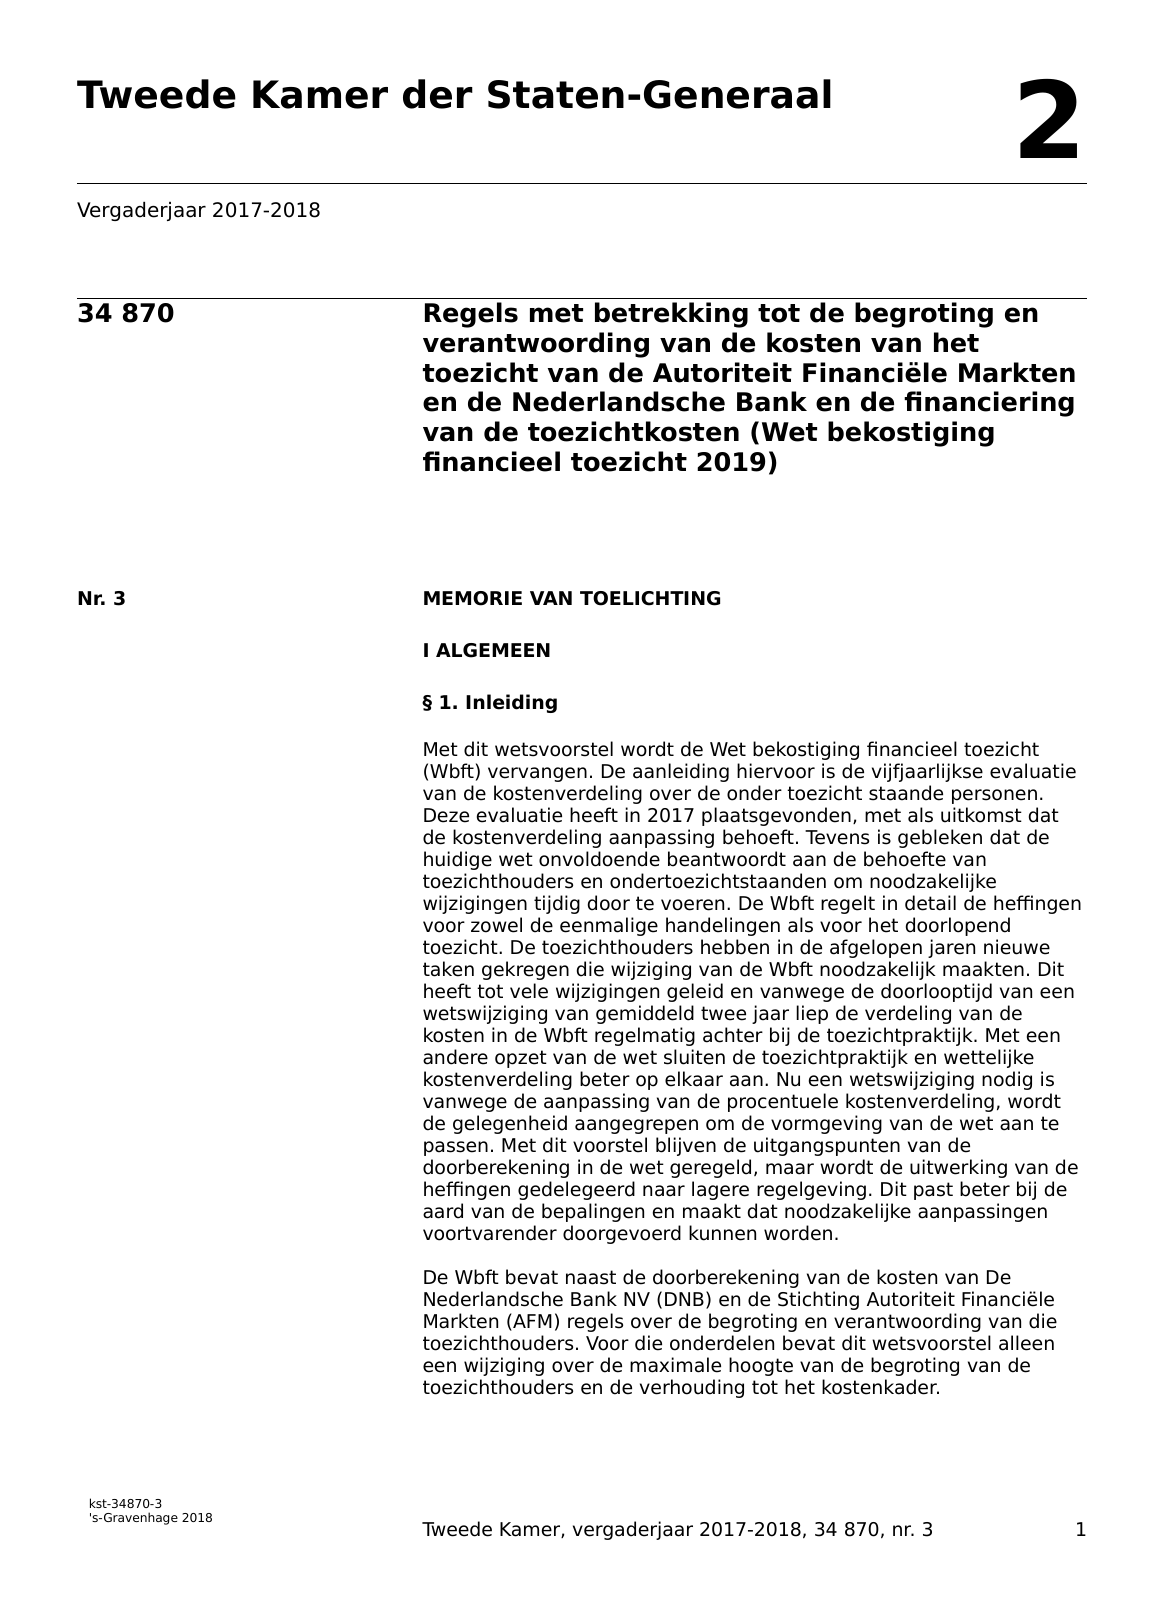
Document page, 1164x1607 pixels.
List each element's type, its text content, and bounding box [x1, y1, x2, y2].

subtitle § 1. Inleiding [422, 692, 1087, 714]
table_header 2 [886, 59, 1087, 183]
text Met dit wetsvoorstel wordt de Wet bekostiging financieel toezicht (Wbft) vervangen. De aanleiding hiervoor is de vijfjaarlijkse evaluatie van de kostenverdeling over de onder toezicht staande personen. Deze evaluatie heeft in 2017 plaatsgevonden, met als uitkomst dat de kostenverdeling aanpassing behoeft. Tevens is gebleken dat de huidige wet onvoldoende beantwoordt aan de behoefte van toezichthouders en ondertoezichtstaanden om noodzakelijke wijzigingen tijdig door te voeren. De Wbft regelt in detail de heffingen voor zowel de eenmalige handelingen als voor het doorlopend toezicht. De toezichthouders hebben in de afgelopen jaren nieuwe taken gekregen die wijziging van de Wbft noodzakelijk maakten. Dit heeft tot vele wijzigingen geleid en vanwege de doorlooptijd van een wetswijziging van gemiddeld twee jaar liep de verdeling van de kosten in de Wbft regelmatig achter bij de toezichtpraktijk. Met een andere opzet van de wet sluiten de toezichtpraktijk en wettelijke kostenverdeling beter op elkaar aan. Nu een wetswijziging nodig is vanwege de aanpassing van de procentuele kostenverdeling, wordt de gelegenheid aangegrepen om de vormgeving van de wet aan te passen. Met dit voorstel blijven de uitgangspunten van de doorberekening in de wet geregeld, maar wordt de uitwerking van de heffingen gedelegeerd naar lagere regelgeving. Dit past beter bij de aard van de bepalingen en maakt dat noodzakelijke aanpassingen voortvarender doorgevoerd kunnen worden. [422, 739, 1087, 1244]
subtitle 34 870 Regels met betrekking tot de begroting en verantwoording van de kosten van het toezicht van de Autoriteit Financiële Markten en de Nederlandsche Bank en de financiering van de toezichtkosten (Wet bekostiging financieel toezicht 2019) [77, 299, 1087, 477]
table_cell Vergaderjaar 2017-2018 [77, 184, 1087, 298]
table_header Tweede Kamer der Staten-Generaal [77, 59, 886, 183]
subtitle Nr. 3 MEMORIE VAN TOELICHTING [77, 588, 1087, 610]
subtitle I ALGEMEEN [422, 640, 1087, 662]
text kst-34870-3 [88, 1497, 323, 1511]
text 's-Gravenhage 2018 [88, 1511, 323, 1525]
text De Wbft bevat naast de doorberekening van de kosten van De Nederlandsche Bank NV (DNB) en de Stichting Autoriteit Financiële Markten (AFM) regels over de begroting en verantwoording van die toezichthouders. Voor die onderdelen bevat dit wetsvoorstel alleen een wijziging over de maximale hoogte van de begroting van de toezichthouders en de verhouding tot het kostenkader. [422, 1267, 1087, 1399]
